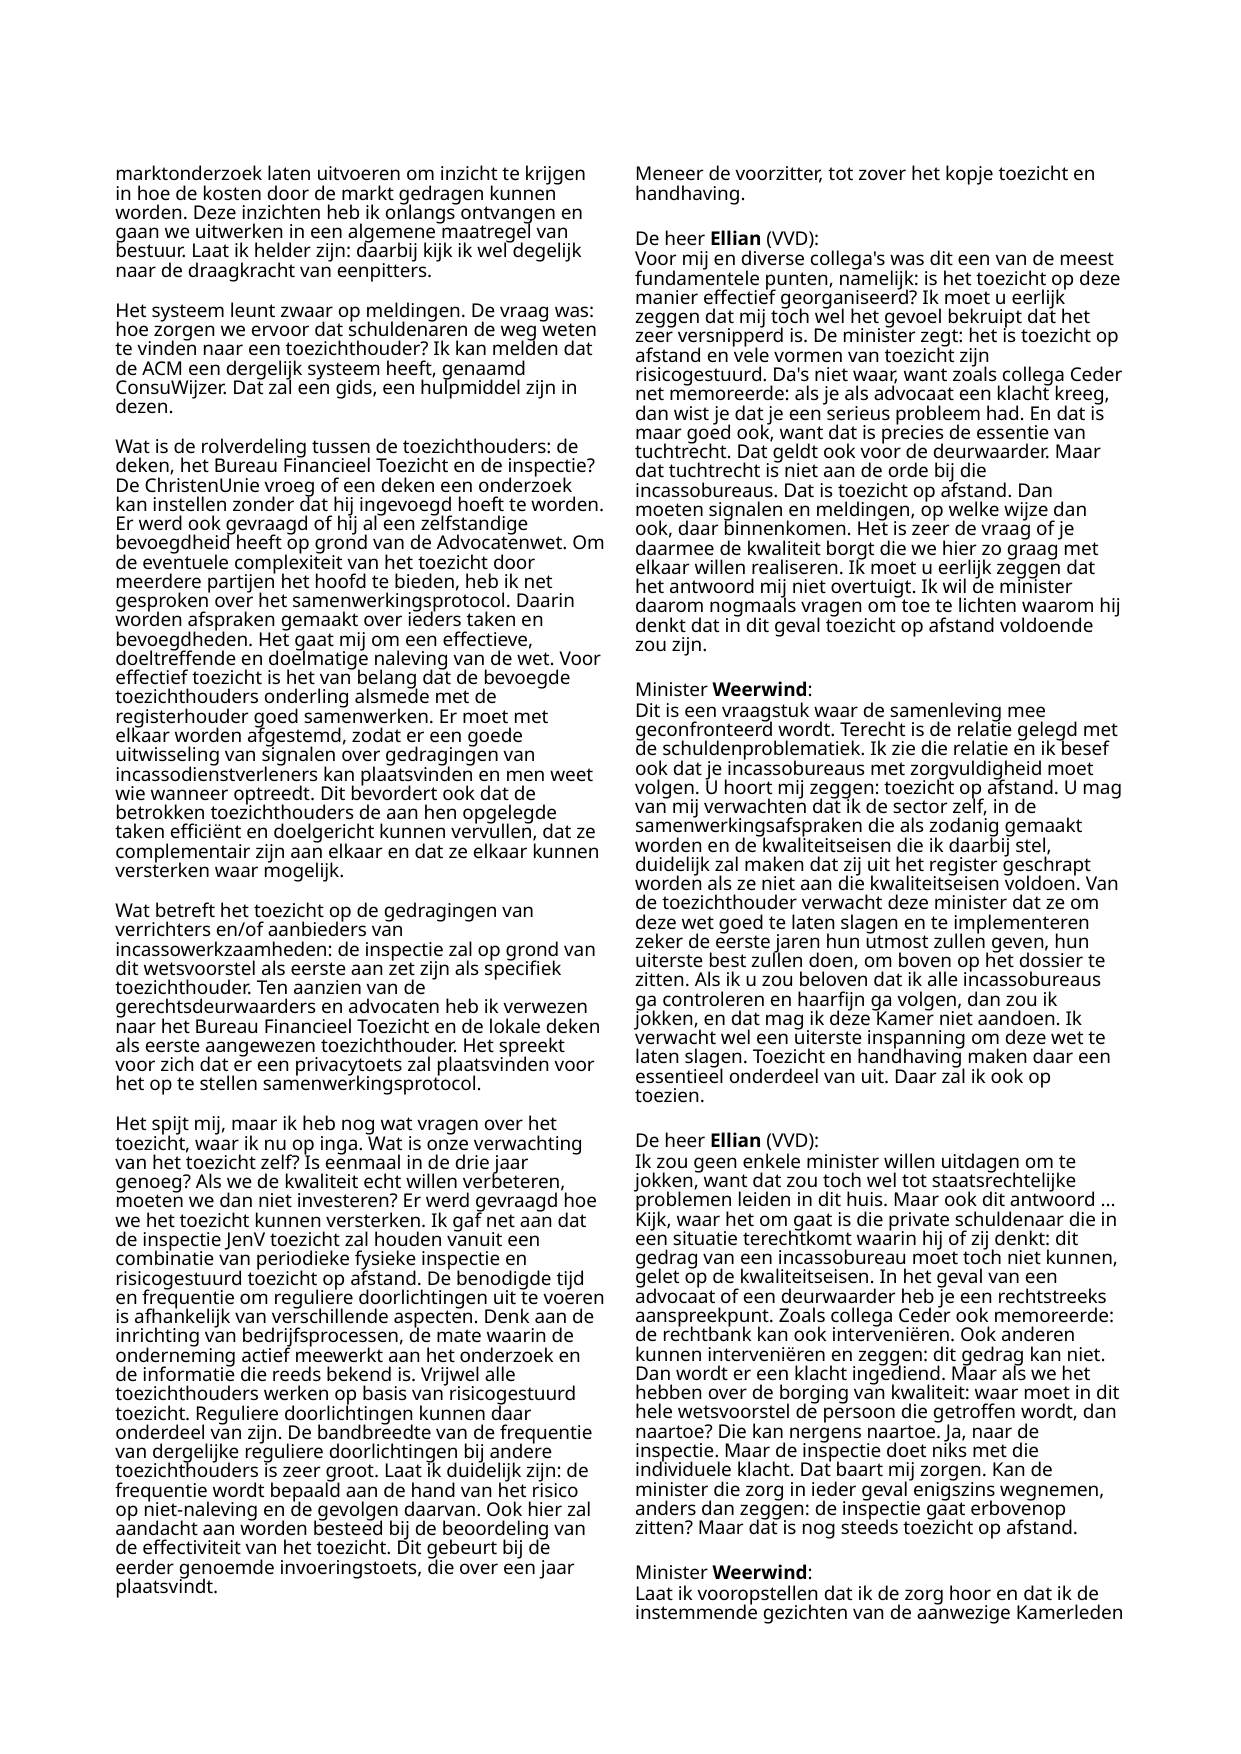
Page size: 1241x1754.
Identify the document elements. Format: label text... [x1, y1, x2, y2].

text De heer Ellian (VVD): [635, 1127, 1125, 1153]
text Voor mij en diverse collega's was dit een van de meest fundamentele punten, namelijk: is het toezicht op deze manier effectief georganiseerd? Ik moet u eerlijk zeggen dat mij toch wel het gevoel bekruipt dat het zeer versnipperd is. De minister zegt: het is toezicht op afstand en vele vormen van toezicht zijn risicogestuurd. Da's niet waar, want zoals collega Ceder net memoreerde: als je als advocaat een klacht kreeg, dan wist je dat je een serieus probleem had. En dat is maar goed ook, want dat is precies de essentie van tuchtrecht. Dat geldt ook voor de deurwaarder. Maar dat tuchtrecht is niet aan de orde bij die incassobureaus. Dat is toezicht op afstand. Dan moeten signalen en meldingen, op welke wijze dan ook, daar binnenkomen. Het is zeer de vraag of je daarmee de kwaliteit borgt die we hier zo graag met elkaar willen realiseren. Ik moet u eerlijk zeggen dat het antwoord mij niet overtuigt. Ik wil de minister daarom nogmaals vragen om toe te lichten waarom hij denkt dat in dit geval toezicht op afstand voldoende zou zijn. [635, 250, 1125, 655]
text Laat ik vooropstellen dat ik de zorg hoor en dat ik de instemmende gezichten van de aanwezige Kamerleden [635, 1585, 1125, 1623]
text Wat is de rolverdeling tussen de toezichthouders: de deken, het Bureau Financieel Toezicht en de inspectie? De ChristenUnie vroeg of een deken een onderzoek kan instellen zonder dat hij ingevoegd hoeft te worden. Er werd ook gevraagd of hij al een zelfstandige bevoegdheid heeft op grond van de Advocatenwet. Om de eventuele complexiteit van het toezicht door meerdere partijen het hoofd te bieden, heb ik net gesproken over het samenwerkingsprotocol. Daarin worden afspraken gemaakt over ieders taken en bevoegdheden. Het gaat mij om een effectieve, doeltreffende en doelmatige naleving van de wet. Voor effectief toezicht is het van belang dat de bevoegde toezichthouders onderling alsmede met de registerhouder goed samenwerken. Er moet met elkaar worden afgestemd, zodat er een goede uitwisseling van signalen over gedragingen van incassodienstverleners kan plaatsvinden en men weet wie wanneer optreedt. Dit bevordert ook dat de betrokken toezichthouders de aan hen opgelegde taken efficiënt en doelgericht kunnen vervullen, dat ze complementair zijn aan elkaar en dat ze elkaar kunnen versterken waar mogelijk. [115, 438, 605, 881]
text Het systeem leunt zwaar op meldingen. De vraag was: hoe zorgen we ervoor dat schuldenaren de weg weten te vinden naar een toezichthouder? Ik kan melden dat de ACM een dergelijk systeem heeft, genaamd ConsuWijzer. Dat zal een gids, een hulpmiddel zijn in dezen. [115, 302, 605, 417]
text Meneer de voorzitter, tot zover het kopje toezicht en handhaving. [635, 165, 1125, 204]
text Ik zou geen enkele minister willen uitdagen om te jokken, want dat zou toch wel tot staatsrechtelijke problemen leiden in dit huis. Maar ook dit antwoord ... Kijk, waar het om gaat is die private schuldenaar die in een situatie terechtkomt waarin hij of zij denkt: dit gedrag van een incassobureau moet toch niet kunnen, gelet op de kwaliteitseisen. In het geval van een advocaat of een deurwaarder heb je een rechtstreeks aanspreekpunt. Zoals collega Ceder ook memoreerde: de rechtbank kan ook interveniëren. Ook anderen kunnen interveniëren en zeggen: dit gedrag kan niet. Dan wordt er een klacht ingediend. Maar als we het hebben over de borging van kwaliteit: waar moet in dit hele wetsvoorstel de persoon die getroffen wordt, dan naartoe? Die kan nergens naartoe. Ja, naar de inspectie. Maar de inspectie doet niks met die individuele klacht. Dat baart mij zorgen. Kan de minister die zorg in ieder geval enigszins wegnemen, anders dan zeggen: de inspectie gaat erbovenop zitten? Maar dat is nog steeds toezicht op afstand. [635, 1153, 1125, 1538]
text Het spijt mij, maar ik heb nog wat vragen over het toezicht, waar ik nu op inga. Wat is onze verwachting van het toezicht zelf? Is eenmaal in de drie jaar genoeg? Als we de kwaliteit echt willen verbeteren, moeten we dan niet investeren? Er werd gevraagd hoe we het toezicht kunnen versterken. Ik gaf net aan dat de inspectie JenV toezicht zal houden vanuit een combinatie van periodieke fysieke inspectie en risicogestuurd toezicht op afstand. De benodigde tijd en frequentie om reguliere doorlichtingen uit te voeren is afhankelijk van verschillende aspecten. Denk aan de inrichting van bedrijfsprocessen, de mate waarin de onderneming actief meewerkt aan het onderzoek en de informatie die reeds bekend is. Vrijwel alle toezichthouders werken op basis van risicogestuurd toezicht. Reguliere doorlichtingen kunnen daar onderdeel van zijn. De bandbreedte van de frequentie van dergelijke reguliere doorlichtingen bij andere toezichthouders is zeer groot. Laat ik duidelijk zijn: de frequentie wordt bepaald aan de hand van het risico op niet-naleving en de gevolgen daarvan. Ook hier zal aandacht aan worden besteed bij de beoordeling van de effectiviteit van het toezicht. Dit gebeurt bij de eerder genoemde invoeringstoets, die over een jaar plaatsvindt. [115, 1115, 605, 1597]
text Wat betreft het toezicht op de gedragingen van verrichters en/of aanbieders van incassowerkzaamheden: de inspectie zal op grond van dit wetsvoorstel als eerste aan zet zijn als specifiek toezichthouder. Ten aanzien van de gerechtsdeurwaarders en advocaten heb ik verwezen naar het Bureau Financieel Toezicht en de lokale deken als eerste aangewezen toezichthouder. Het spreekt voor zich dat er een privacytoets zal plaatsvinden voor het op te stellen samenwerkingsprotocol. [115, 902, 605, 1095]
text Minister Weerwind: [635, 1559, 1125, 1585]
text marktonderzoek laten uitvoeren om inzicht te krijgen in hoe de kosten door de markt gedragen kunnen worden. Deze inzichten heb ik onlangs ontvangen en gaan we uitwerken in een algemene maatregel van bestuur. Laat ik helder zijn: daarbij kijk ik wel degelijk naar de draagkracht van eenpitters. [115, 165, 605, 281]
text Minister Weerwind: [635, 676, 1125, 702]
text De heer Ellian (VVD): [635, 225, 1125, 250]
text Dit is een vraagstuk waar de samenleving mee geconfronteerd wordt. Terecht is de relatie gelegd met de schuldenproblematiek. Ik zie die relatie en ik besef ook dat je incassobureaus met zorgvuldigheid moet volgen. U hoort mij zeggen: toezicht op afstand. U mag van mij verwachten dat ik de sector zelf, in de samenwerkingsafspraken die als zodanig gemaakt worden en de kwaliteitseisen die ik daarbij stel, duidelijk zal maken dat zij uit het register geschrapt worden als ze niet aan die kwaliteitseisen voldoen. Van de toezichthouder verwacht deze minister dat ze om deze wet goed te laten slagen en te implementeren zeker de eerste jaren hun utmost zullen geven, hun uiterste best zullen doen, om boven op het dossier te zitten. Als ik u zou beloven dat ik alle incassobureaus ga controleren en haarfijn ga volgen, dan zou ik jokken, en dat mag ik deze Kamer niet aandoen. Ik verwacht wel een uiterste inspanning om deze wet te laten slagen. Toezicht en handhaving maken daar een essentieel onderdeel van uit. Daar zal ik ook op toezien. [635, 702, 1125, 1106]
